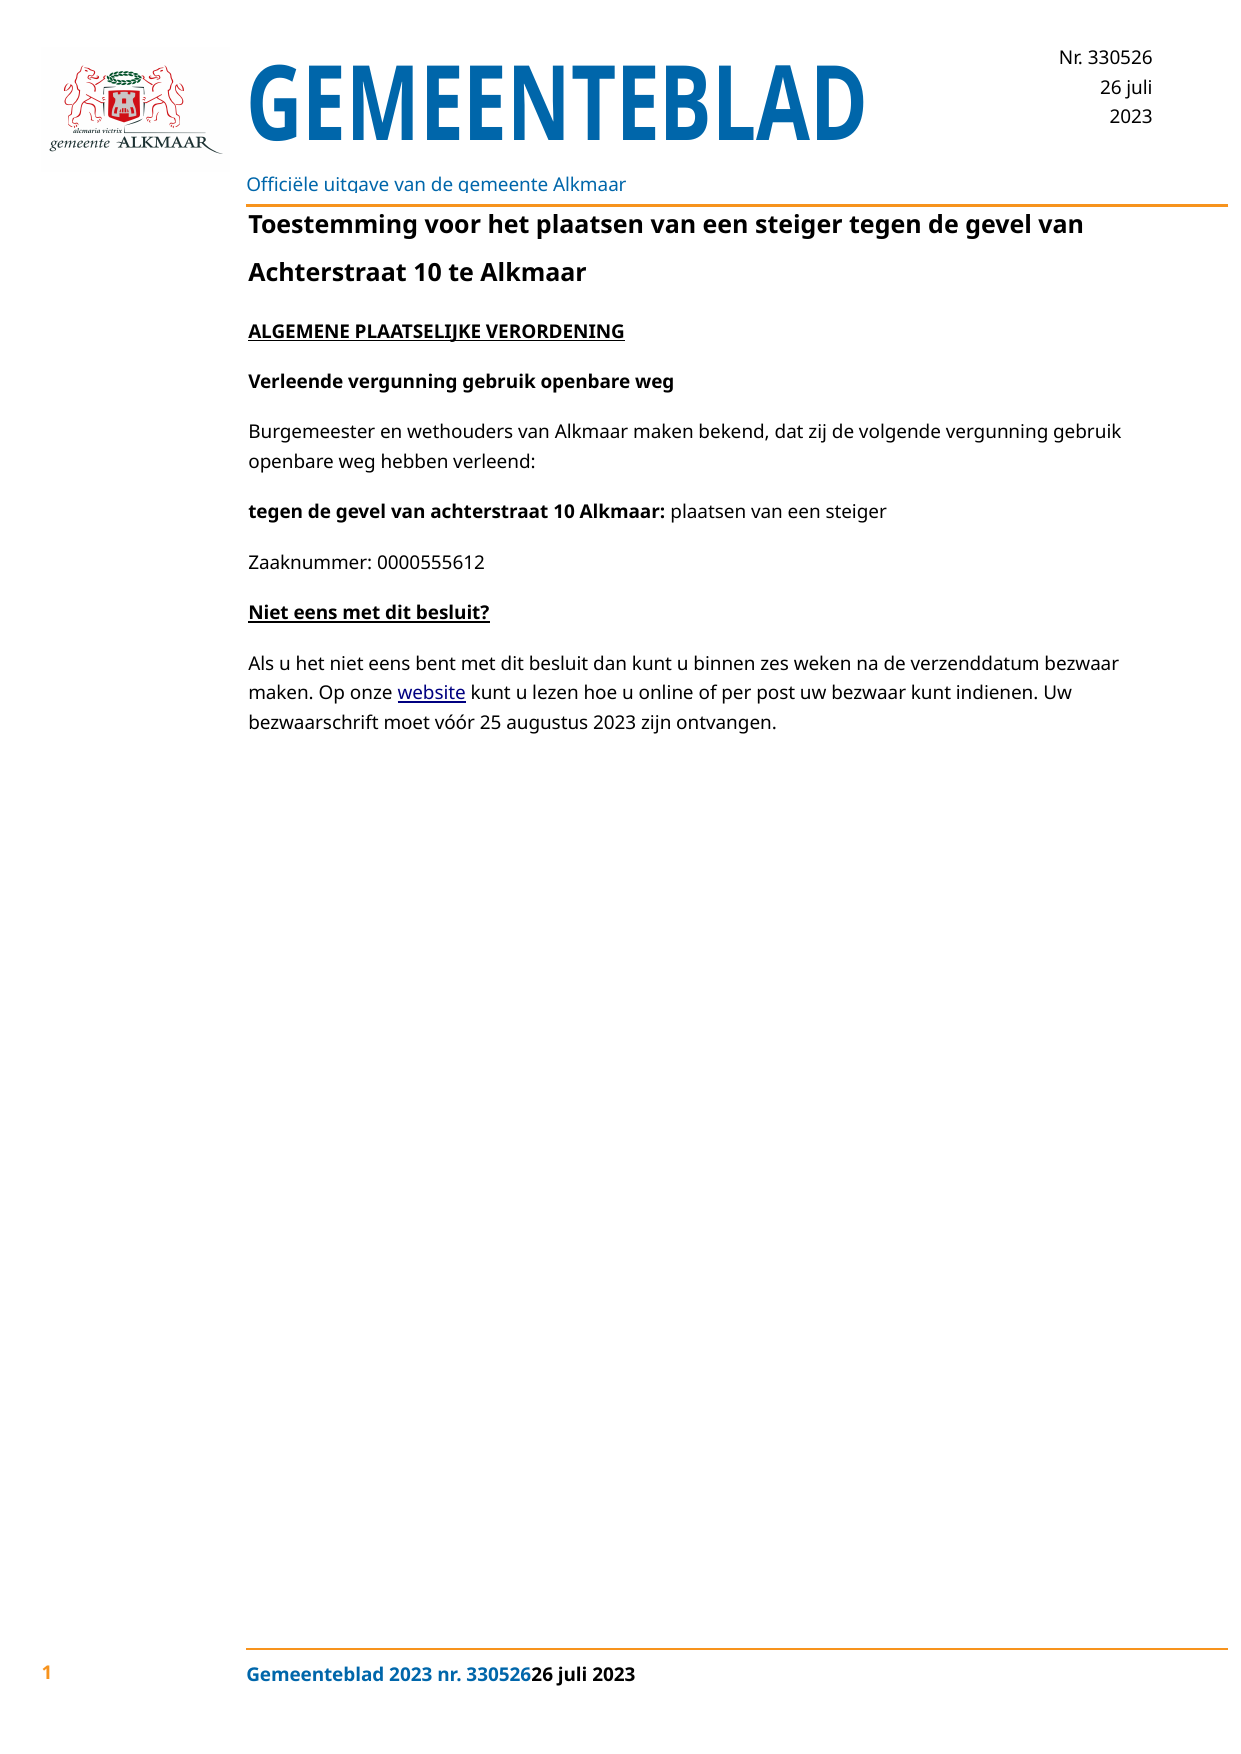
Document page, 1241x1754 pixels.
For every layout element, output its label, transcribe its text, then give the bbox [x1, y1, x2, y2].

text Verleende vergunning gebruik openbare weg [248, 368, 1152, 394]
text Toestemming voor het plaatsen van een steiger tegen de gevel van Achterstraat 10 te Alkmaar [248, 207, 1152, 288]
text tegen de gevel van achterstraat 10 Alkmaar: plaatsen van een steiger [248, 499, 1152, 524]
text Burgemeester en wethouders van Alkmaar maken bekend, dat zij de volgende vergunning gebruik openbare weg hebben verleend: [248, 419, 1152, 474]
text Als u het niet eens bent met dit besluit dan kunt u binnen zes weken na de verzenddatum bezwaar maken. Op onze website kunt u lezen hoe u online of per post uw bezwaar kunt indienen. Uw bezwaarschrift moet vóór 25 augustus 2023 zijn ontvangen. [248, 650, 1152, 735]
text ALGEMENE PLAATSELIJKE VERORDENING [248, 318, 1152, 344]
picture [41, 47, 231, 172]
text Niet eens met dit besluit? [248, 599, 1152, 625]
text Zaaknummer: 0000555612 [248, 549, 1152, 575]
